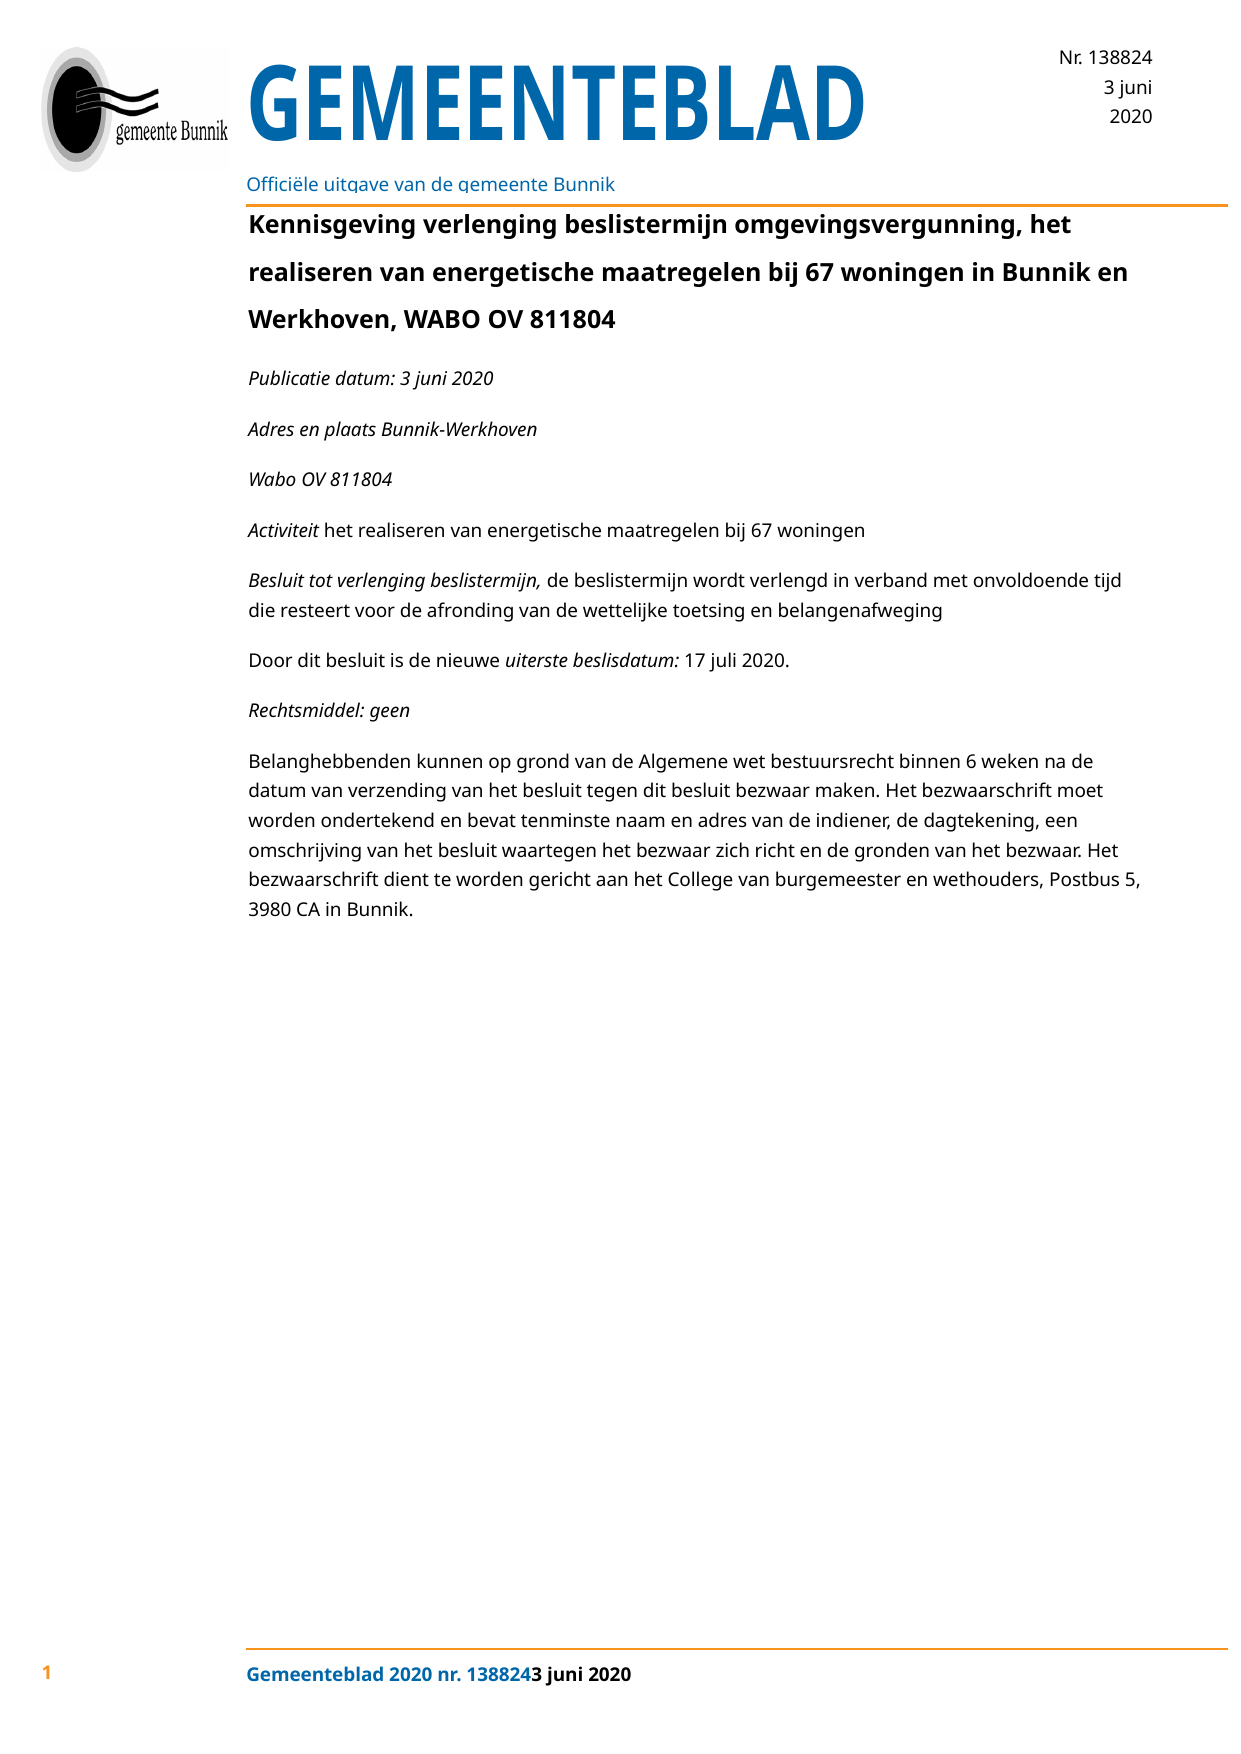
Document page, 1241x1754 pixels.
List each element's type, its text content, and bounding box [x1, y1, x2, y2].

text Rechtsmiddel: geen [248, 698, 1152, 723]
text Belanghebbenden kunnen op grond van de Algemene wet bestuursrecht binnen 6 weken na de datum van verzending van het besluit tegen dit besluit bezwaar maken. Het bezwaarschrift moet worden ondertekend en bevat tenminste naam en adres van de indiener, de dagtekening, een omschrijving van het besluit waartegen het bezwaar zich richt en de gronden van het bezwaar. Het bezwaarschrift dient te worden gericht aan het College van burgemeester en wethouders, Postbus 5, 3980 CA in Bunnik. [248, 748, 1152, 922]
picture [41, 47, 231, 172]
text Besluit tot verlenging beslistermijn, de beslistermijn wordt verlengd in verband met onvoldoende tijd die resteert voor de afronding van de wettelijke toetsing en belangenafweging [248, 567, 1152, 622]
text Kennisgeving verlenging beslistermijn omgevingsvergunning, het realiseren van energetische maatregelen bij 67 woningen in Bunnik en Werkhoven, WABO OV 811804 [248, 207, 1152, 336]
text Publicatie datum: 3 juni 2020 [248, 366, 1152, 391]
text Wabo OV 811804 [248, 466, 1152, 492]
text Adres en plaats Bunnik-Werkhoven [248, 416, 1152, 442]
text Activiteit het realiseren van energetische maatregelen bij 67 woningen [248, 517, 1152, 542]
text Door dit besluit is de nieuwe uiterste beslisdatum: 17 juli 2020. [248, 647, 1152, 673]
